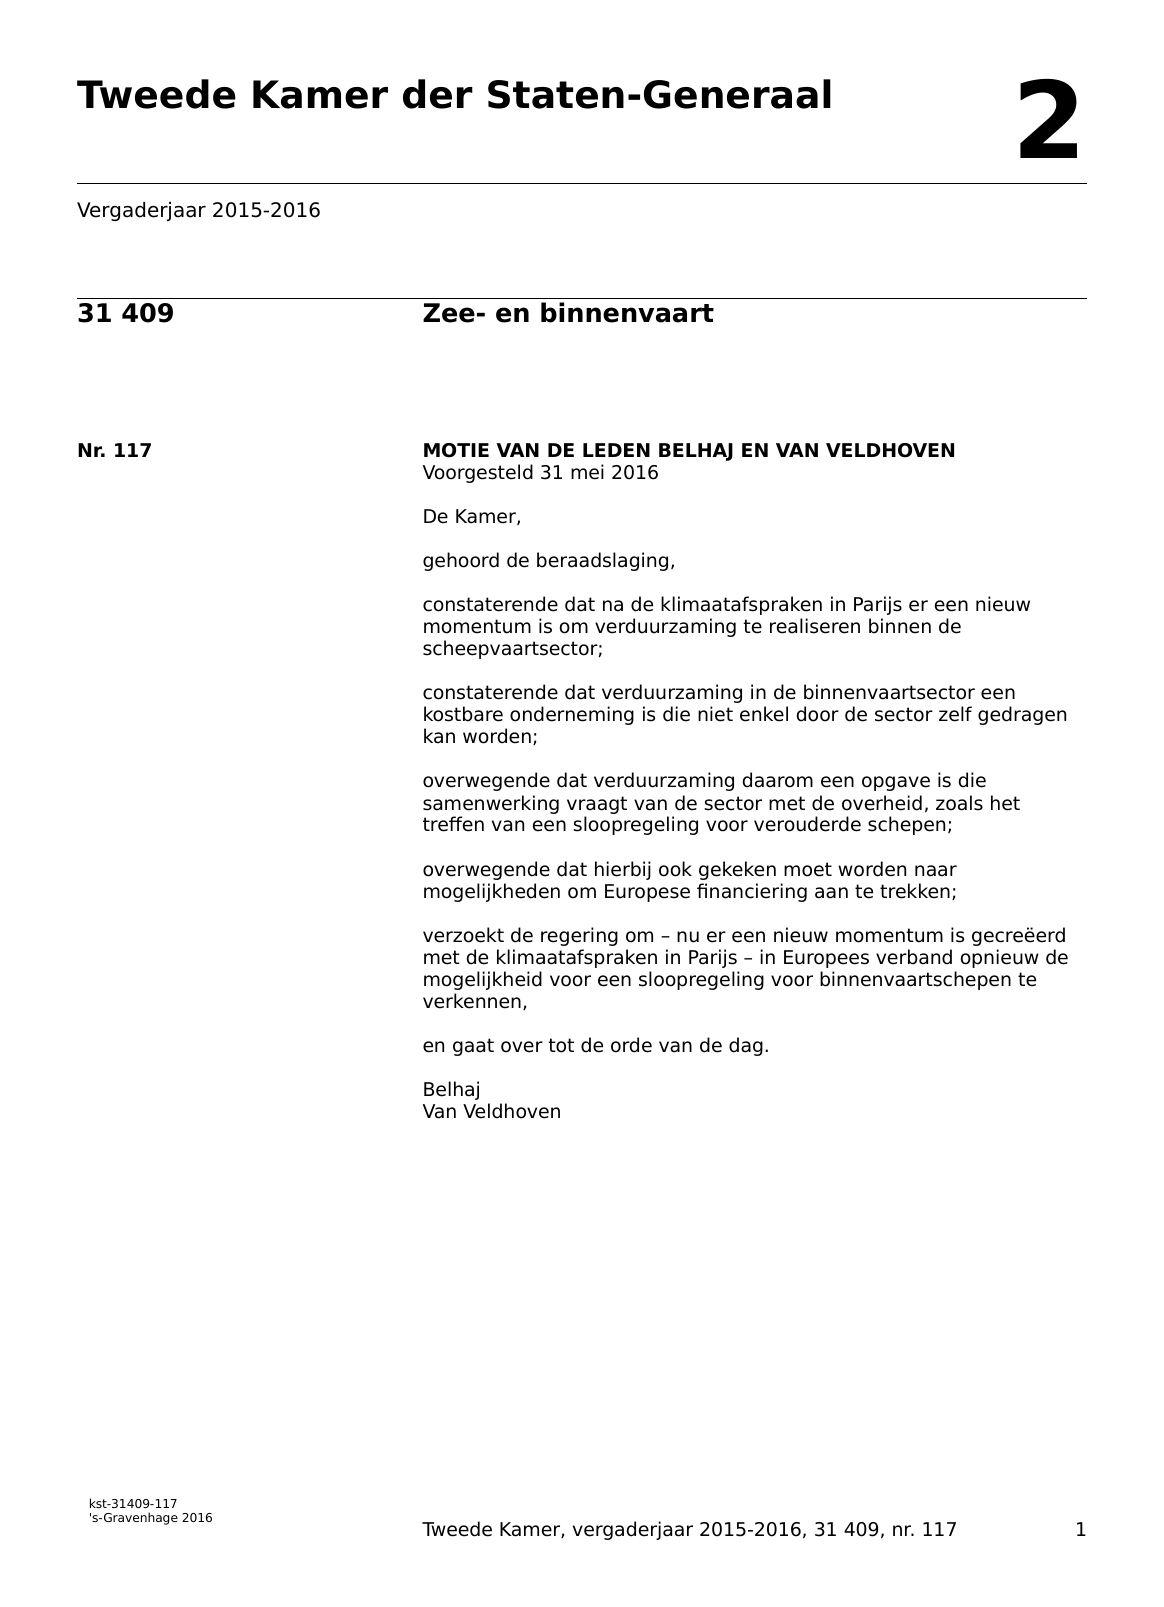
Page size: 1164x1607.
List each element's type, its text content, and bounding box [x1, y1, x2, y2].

table_header Tweede Kamer der Staten-Generaal [77, 59, 886, 183]
text Voorgesteld 31 mei 2016 [422, 462, 1087, 484]
text overwegende dat verduurzaming daarom een opgave is die samenwerking vraagt van de sector met de overheid, zoals het treffen van een sloopregeling voor verouderde schepen; [422, 770, 1087, 836]
table_header 2 [886, 59, 1087, 183]
text Van Veldhoven [422, 1101, 1087, 1123]
text constaterende dat na de klimaatafspraken in Parijs er een nieuw momentum is om verduurzaming te realiseren binnen de scheepvaartsector; [422, 594, 1087, 660]
text Belhaj [422, 1079, 1087, 1101]
text De Kamer, [422, 506, 1087, 528]
text verzoekt de regering om – nu er een nieuw momentum is gecreëerd met de klimaatafspraken in Parijs – in Europees verband opnieuw de mogelijkheid voor een sloopregeling voor binnenvaartschepen te verkennen, [422, 925, 1087, 1013]
text constaterende dat verduurzaming in de binnenvaartsector een kostbare onderneming is die niet enkel door de sector zelf gedragen kan worden; [422, 682, 1087, 748]
text 's-Gravenhage 2016 [88, 1511, 323, 1525]
text overwegende dat hierbij ook gekeken moet worden naar mogelijkheden om Europese financiering aan te trekken; [422, 858, 1087, 902]
subtitle Nr. 117 MOTIE VAN DE LEDEN BELHAJ EN VAN VELDHOVEN [77, 440, 1087, 462]
table_cell Vergaderjaar 2015-2016 [77, 184, 1087, 298]
subtitle 31 409 Zee- en binnenvaart [77, 299, 1087, 329]
text kst-31409-117 [88, 1497, 323, 1511]
text en gaat over tot de orde van de dag. [422, 1035, 1087, 1057]
text gehoord de beraadslaging, [422, 550, 1087, 572]
